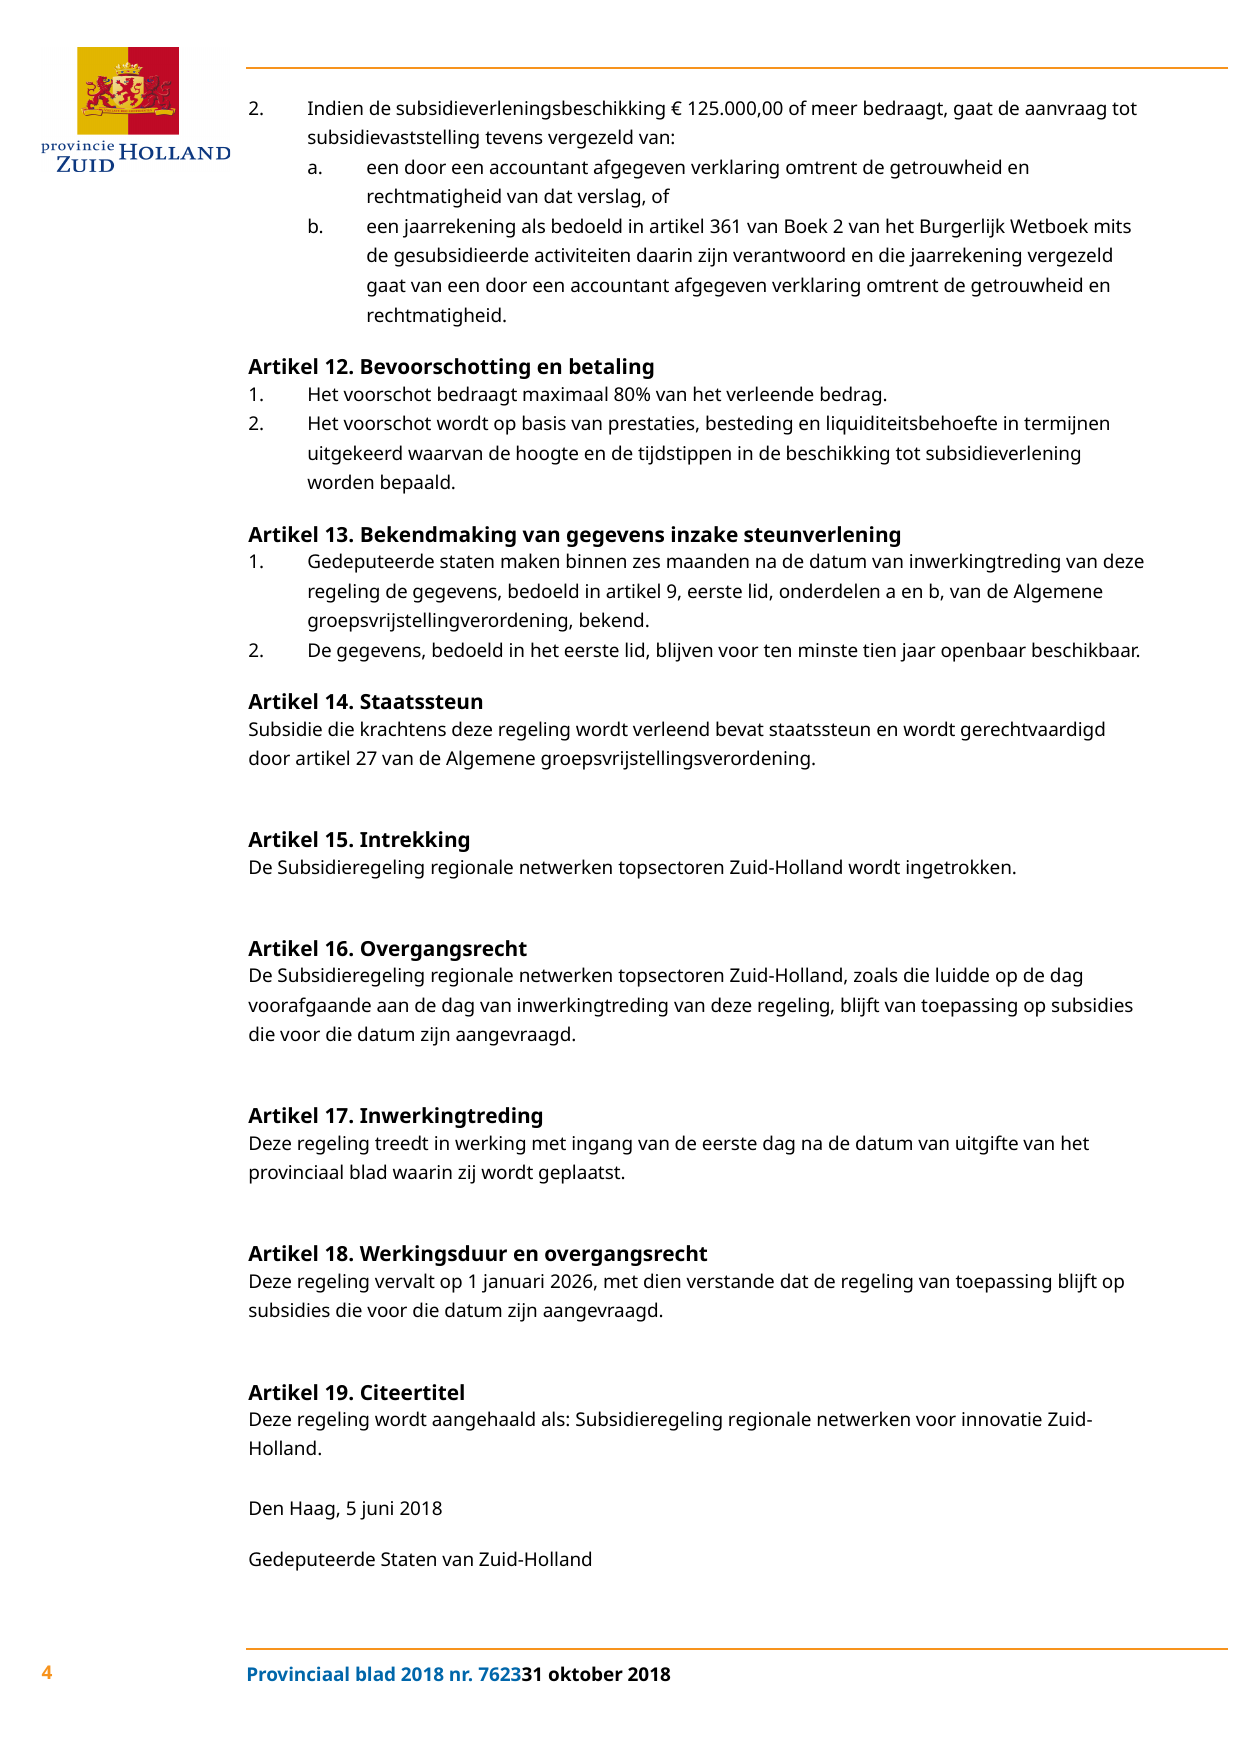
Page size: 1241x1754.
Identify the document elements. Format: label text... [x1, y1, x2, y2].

text Artikel 12. Bevoorschotting en betaling [248, 352, 1152, 381]
text De Subsidieregeling regionale netwerken topsectoren Zuid-Holland wordt ingetrokken. [248, 854, 1152, 880]
text Deze regeling wordt aangehaald als: Subsidieregeling regionale netwerken voor innovatie Zuid-Holland. [248, 1406, 1152, 1461]
text Artikel 13. Bekendmaking van gegevens inzake steunverlening [248, 520, 1152, 548]
list De gegevens, bedoeld in het eerste lid, blijven voor ten minste tien jaar openbaar beschikbaar. [248, 637, 1152, 663]
list Indien de subsidieverleningsbeschikking € 125.000,00 of meer bedraagt, gaat de aanvraag tot subsidievaststelling tevens vergezeld van: [248, 95, 1152, 150]
text Artikel 17. Inwerkingtreding [248, 1102, 1152, 1130]
text Den Haag, 5 juni 2018 [248, 1495, 1152, 1521]
text De Subsidieregeling regionale netwerken topsectoren Zuid-Holland, zoals die luidde op de dag voorafgaande aan de dag van inwerkingtreding van deze regeling, blijft van toepassing op subsidies die voor die datum zijn aangevraagd. [248, 962, 1152, 1047]
text Subsidie die krachtens deze regeling wordt verleend bevat staatssteun en wordt gerechtvaardigd door artikel 27 van de Algemene groepsvrijstellingsverordening. [248, 716, 1152, 771]
text Artikel 16. Overgangsrecht [248, 934, 1152, 962]
text Artikel 14. Staatssteun [248, 687, 1152, 716]
list Het voorschot wordt op basis van prestaties, besteding en liquiditeitsbehoefte in termijnen uitgekeerd waarvan de hoogte en de tijdstippen in de beschikking tot subsidieverlening worden bepaald. [248, 410, 1152, 495]
text Artikel 18. Werkingsduur en overgangsrecht [248, 1239, 1152, 1268]
text Deze regeling vervalt op 1 januari 2026, met dien verstande dat de regeling van toepassing blijft op subsidies die voor die datum zijn aangevraagd. [248, 1268, 1152, 1323]
text Gedeputeerde Staten van Zuid-Holland [248, 1546, 1152, 1572]
list Het voorschot bedraagt maximaal 80% van het verleende bedrag. [248, 381, 1152, 406]
text Deze regeling treedt in werking met ingang van de eerste dag na de datum van uitgifte van het provinciaal blad waarin zij wordt geplaatst. [248, 1130, 1152, 1185]
list een door een accountant afgegeven verklaring omtrent de getrouwheid en rechtmatigheid van dat verslag, of [307, 154, 1152, 209]
list een jaarrekening als bedoeld in artikel 361 van Boek 2 van het Burgerlijk Wetboek mits de gesubsidieerde activiteiten daarin zijn verantwoord en die jaarrekening vergezeld gaat van een door een accountant afgegeven verklaring omtrent de getrouwheid en rechtmatigheid. [307, 213, 1152, 328]
picture [41, 47, 231, 172]
text Artikel 19. Citeertitel [248, 1378, 1152, 1406]
list Gedeputeerde staten maken binnen zes maanden na de datum van inwerkingtreding van deze regeling de gegevens, bedoeld in artikel 9, eerste lid, onderdelen a en b, van de Algemene groepsvrijstellingverordening, bekend. [248, 548, 1152, 633]
text Artikel 15. Intrekking [248, 826, 1152, 854]
